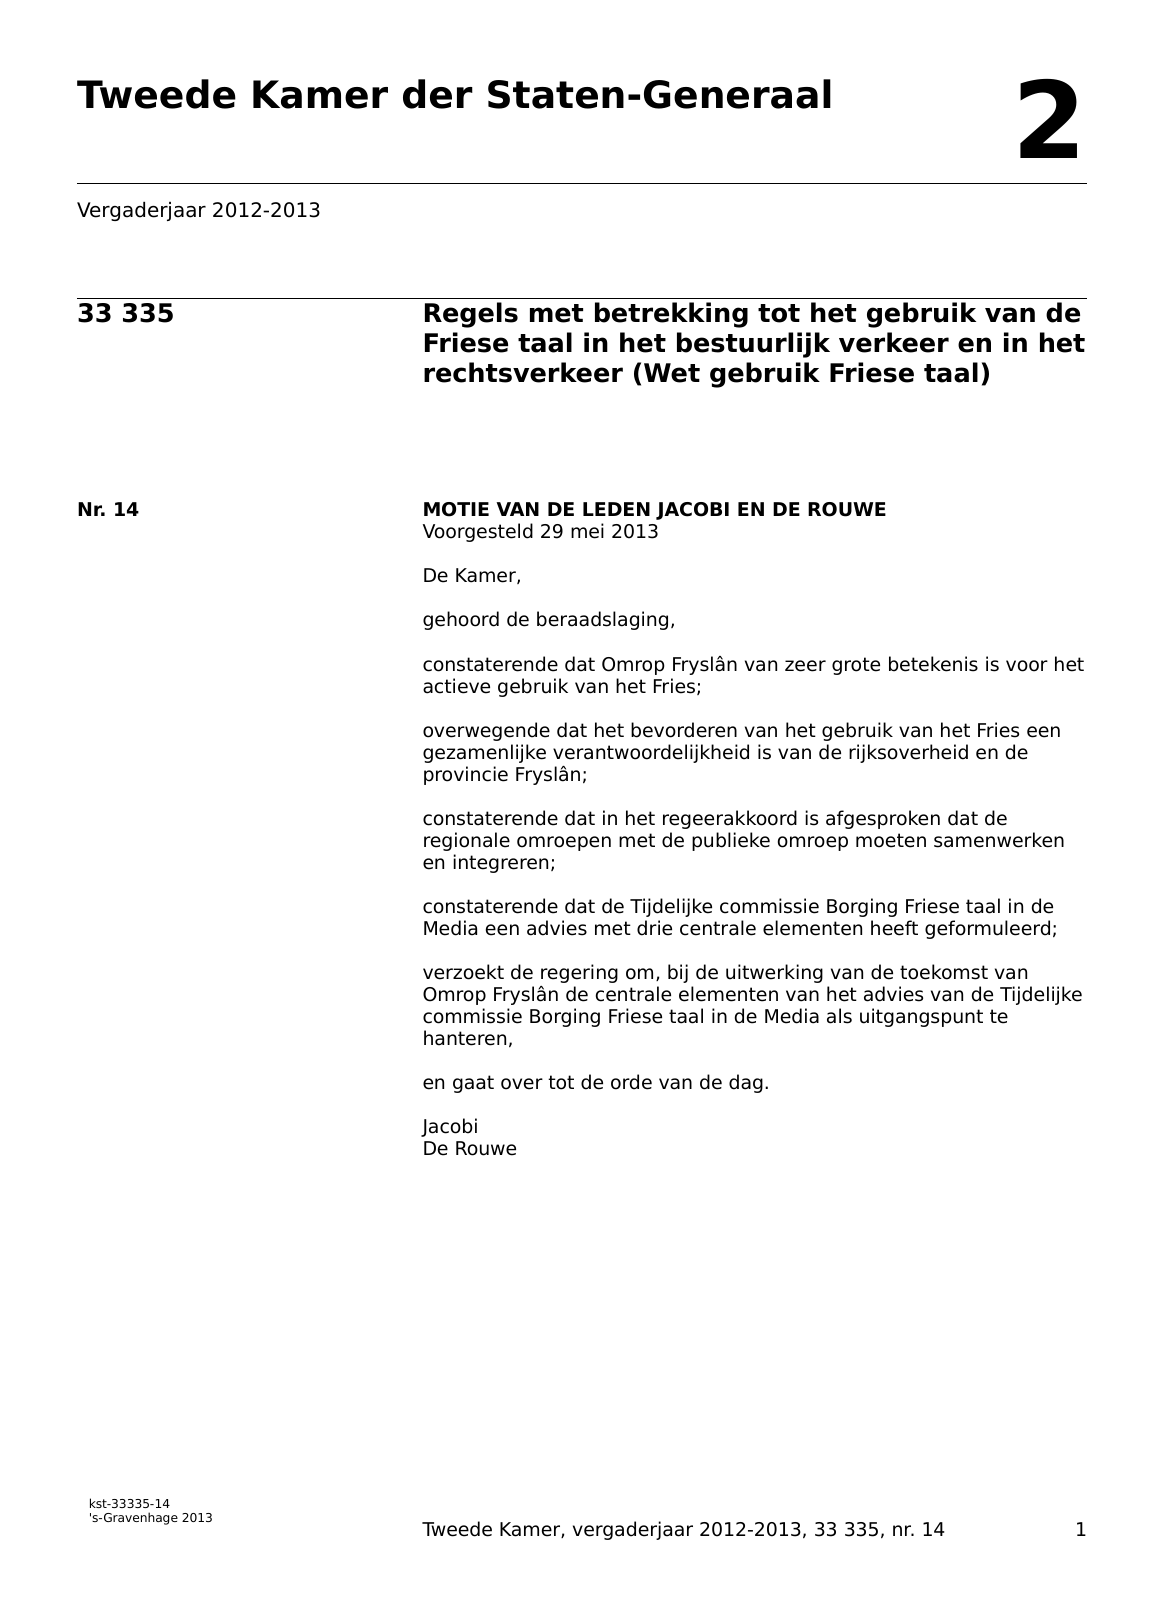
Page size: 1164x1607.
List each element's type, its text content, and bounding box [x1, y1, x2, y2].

text Jacobi [422, 1116, 1087, 1138]
text De Kamer, [422, 565, 1087, 587]
text De Rouwe [422, 1138, 1087, 1160]
text kst-33335-14 [88, 1497, 323, 1511]
subtitle 33 335 Regels met betrekking tot het gebruik van de Friese taal in het bestuurlijk verkeer en in het rechtsverkeer (Wet gebruik Friese taal) [77, 299, 1087, 388]
subtitle Nr. 14 MOTIE VAN DE LEDEN JACOBI EN DE ROUWE [77, 499, 1087, 521]
text constaterende dat de Tijdelijke commissie Borging Friese taal in de Media een advies met drie centrale elementen heeft geformuleerd; [422, 896, 1087, 940]
text verzoekt de regering om, bij de uitwerking van de toekomst van Omrop Fryslân de centrale elementen van het advies van de Tijdelijke commissie Borging Friese taal in de Media als uitgangspunt te hanteren, [422, 962, 1087, 1050]
text overwegende dat het bevorderen van het gebruik van het Fries een gezamenlijke verantwoordelijkheid is van de rijksoverheid en de provincie Fryslân; [422, 720, 1087, 786]
text Voorgesteld 29 mei 2013 [422, 521, 1087, 543]
text constaterende dat Omrop Fryslân van zeer grote betekenis is voor het actieve gebruik van het Fries; [422, 653, 1087, 697]
table_header 2 [886, 59, 1087, 183]
table_header Tweede Kamer der Staten-Generaal [77, 59, 886, 183]
table_cell Vergaderjaar 2012-2013 [77, 184, 1087, 298]
text constaterende dat in het regeerakkoord is afgesproken dat de regionale omroepen met de publieke omroep moeten samenwerken en integreren; [422, 808, 1087, 874]
text 's-Gravenhage 2013 [88, 1511, 323, 1525]
text gehoord de beraadslaging, [422, 609, 1087, 631]
text en gaat over tot de orde van de dag. [422, 1072, 1087, 1094]
